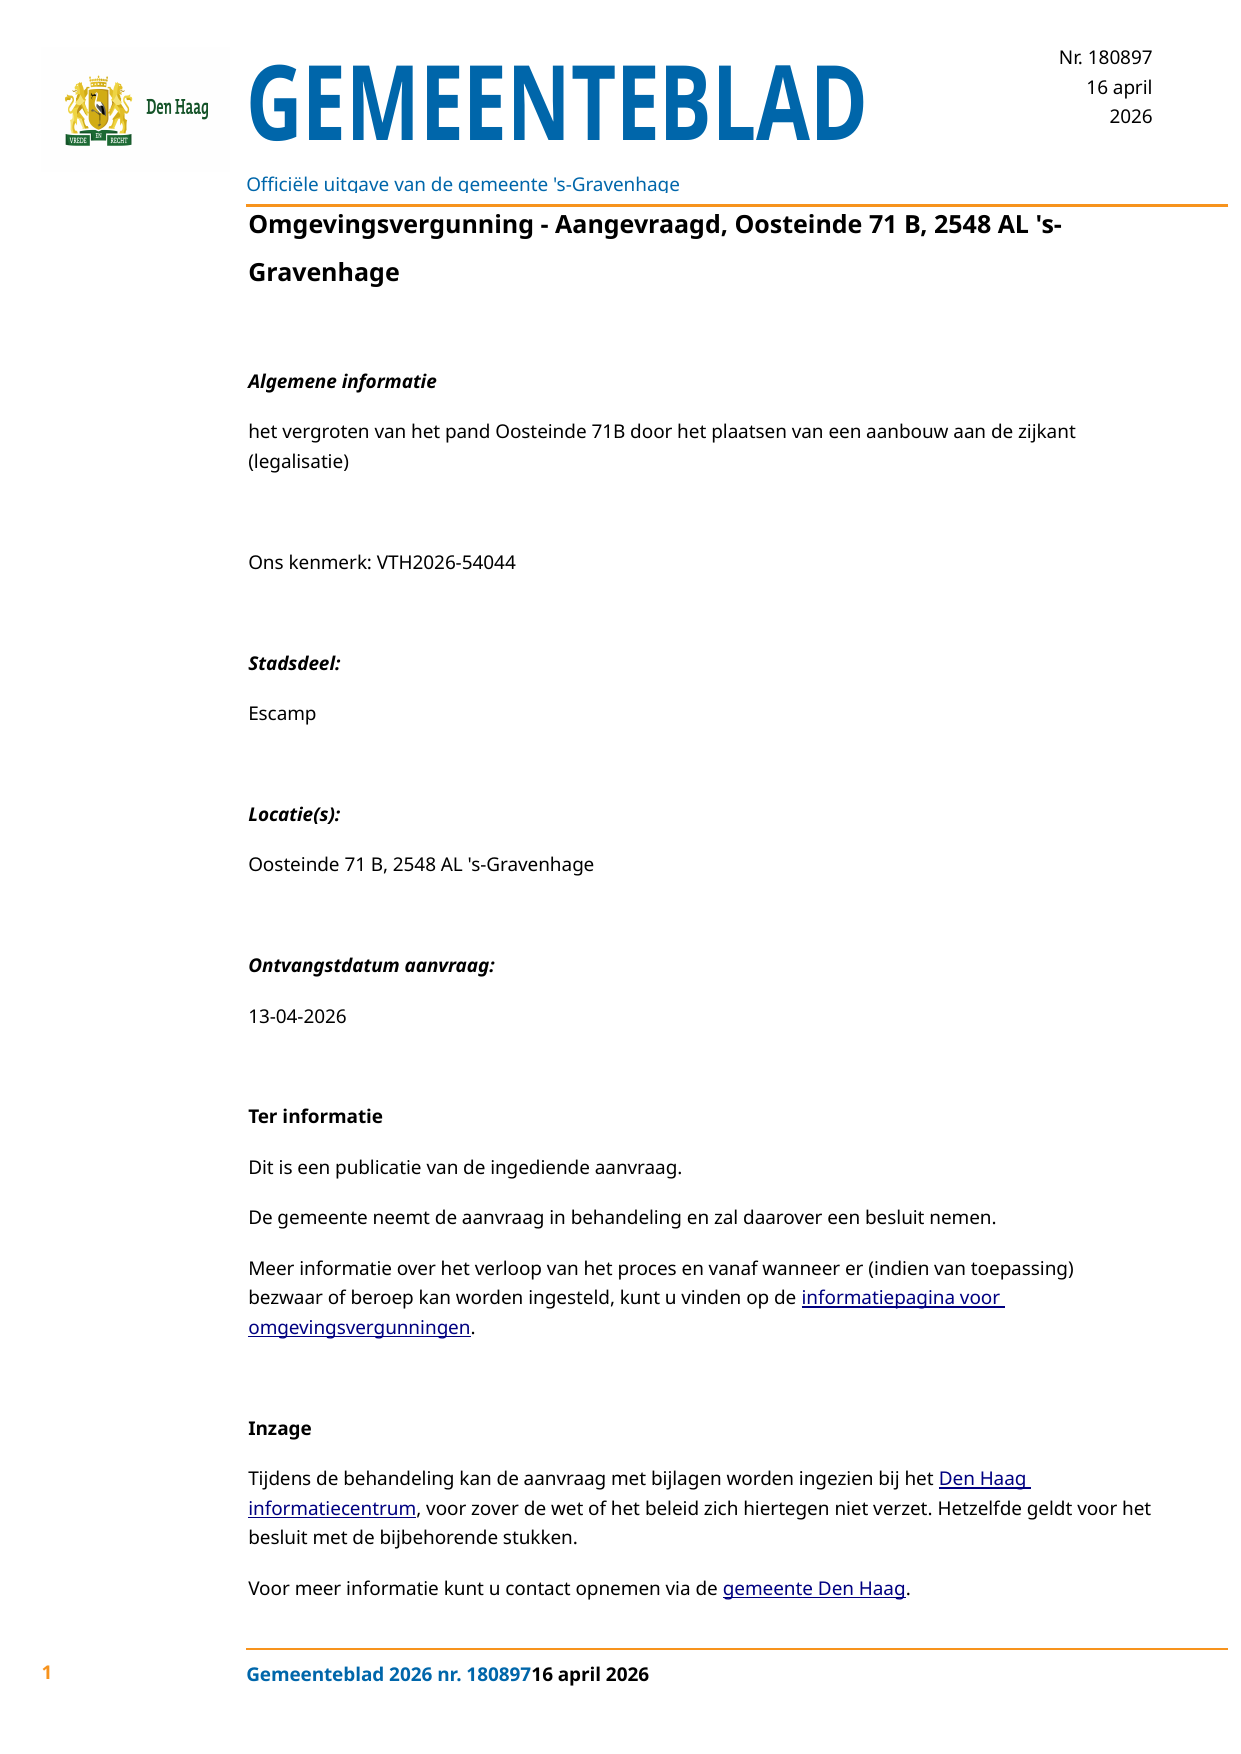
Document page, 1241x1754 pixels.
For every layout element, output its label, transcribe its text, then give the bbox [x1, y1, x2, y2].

text Algemene informatie [248, 368, 1152, 394]
text Meer informatie over het verloop van het proces en vanaf wanneer er (indien van toepassing) bezwaar of beroep kan worden ingesteld, kunt u vinden op de informatiepagina voor omgevingsvergunningen. [248, 1255, 1152, 1340]
text 13-04-2026 [248, 1003, 1152, 1029]
text Escamp [248, 700, 1152, 726]
text Ter informatie [248, 1104, 1152, 1129]
text De gemeente neemt de aanvraag in behandeling en zal daarover een besluit nemen. [248, 1204, 1152, 1230]
text Omgevingsvergunning - Aangevraagd, Oosteinde 71 B, 2548 AL 's-Gravenhage [248, 207, 1152, 288]
text Stadsdeel: [248, 650, 1152, 676]
text Ons kenmerk: VTH2026-54044 [248, 549, 1152, 575]
text het vergroten van het pand Oosteinde 71B door het plaatsen van een aanbouw aan de zijkant (legalisatie) [248, 419, 1152, 474]
text Tijdens de behandeling kan de aanvraag met bijlagen worden ingezien bij het Den Haag informatiecentrum, voor zover de wet of het beleid zich hiertegen niet verzet. Hetzelfde geldt voor het besluit met de bijbehorende stukken. [248, 1465, 1152, 1550]
picture [41, 47, 231, 172]
text Oosteinde 71 B, 2548 AL 's-Gravenhage [248, 852, 1152, 877]
text Voor meer informatie kunt u contact opnemen via de gemeente Den Haag. [248, 1575, 1152, 1601]
text Ontvangstdatum aanvraag: [248, 952, 1152, 978]
text Dit is een publicatie van de ingediende aanvraag. [248, 1154, 1152, 1180]
text Inzage [248, 1415, 1152, 1441]
text Locatie(s): [248, 801, 1152, 827]
